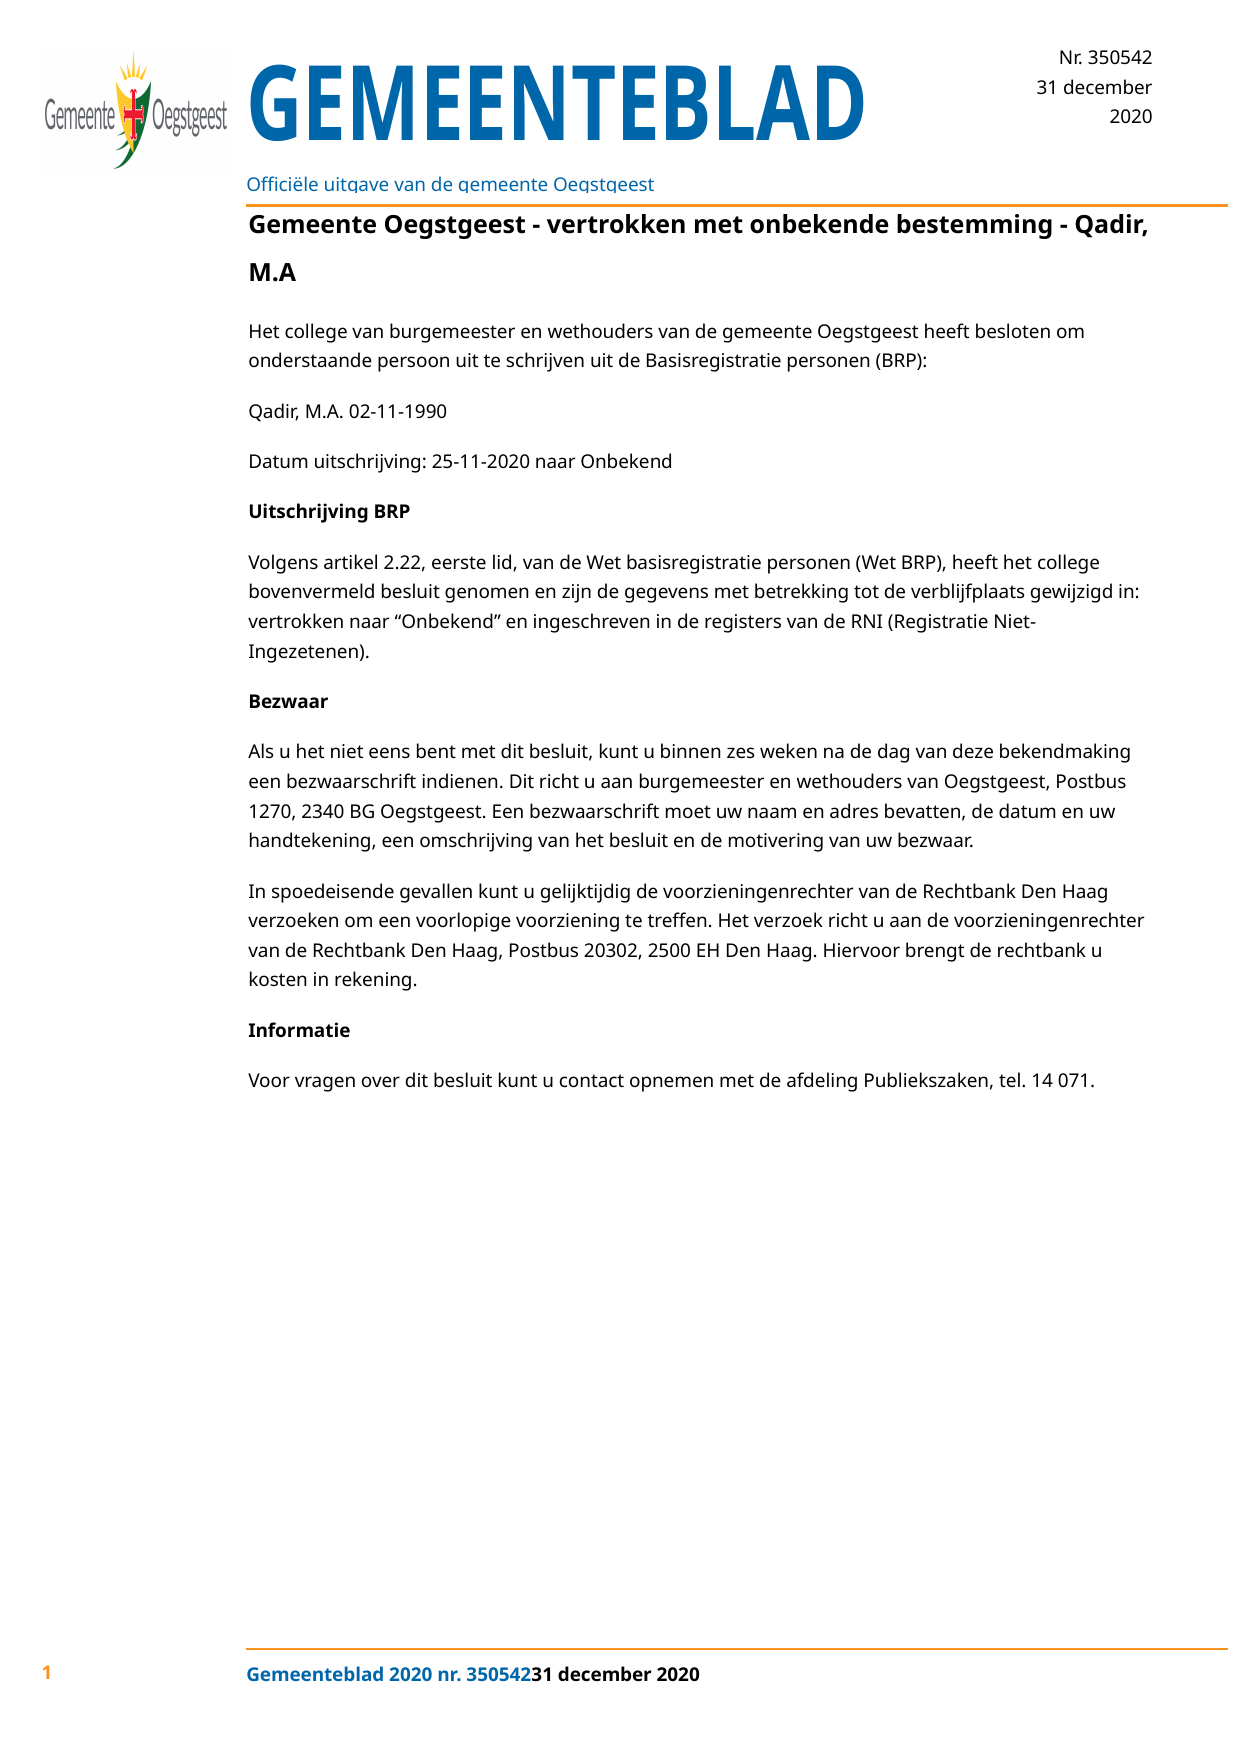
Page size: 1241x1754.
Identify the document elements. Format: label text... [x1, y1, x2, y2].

text Het college van burgemeester en wethouders van de gemeente Oegstgeest heeft besloten om onderstaande persoon uit te schrijven uit de Basisregistratie personen (BRP): [248, 318, 1152, 373]
text Informatie [248, 1017, 1152, 1043]
text Als u het niet eens bent met dit besluit, kunt u binnen zes weken na de dag van deze bekendmaking een bezwaarschrift indienen. Dit richt u aan burgemeester en wethouders van Oegstgeest, Postbus 1270, 2340 BG Oegstgeest. Een bezwaarschrift moet uw naam en adres bevatten, de datum en uw handtekening, een omschrijving van het besluit en de motivering van uw bezwaar. [248, 739, 1152, 853]
text Gemeente Oegstgeest - vertrokken met onbekende bestemming - Qadir, M.A [248, 207, 1152, 288]
text Volgens artikel 2.22, eerste lid, van de Wet basisregistratie personen (Wet BRP), heeft het college bovenvermeld besluit genomen en zijn de gegevens met betrekking tot de verblijfplaats gewijzigd in: vertrokken naar “Onbekend” en ingeschreven in de registers van de RNI (Registratie Niet-Ingezetenen). [248, 549, 1152, 664]
text Qadir, M.A. 02-11-1990 [248, 398, 1152, 424]
text Uitschrijving BRP [248, 499, 1152, 524]
text Voor vragen over dit besluit kunt u contact opnemen met de afdeling Publiekszaken, tel. 14 071. [248, 1067, 1152, 1093]
text Datum uitschrijving: 25-11-2020 naar Onbekend [248, 448, 1152, 474]
picture [41, 47, 231, 172]
text Bezwaar [248, 688, 1152, 714]
text In spoedeisende gevallen kunt u gelijktijdig de voorzieningenrechter van de Rechtbank Den Haag verzoeken om een voorlopige voorziening te treffen. Het verzoek richt u aan de voorzieningenrechter van de Rechtbank Den Haag, Postbus 20302, 2500 EH Den Haag. Hiervoor brengt de rechtbank u kosten in rekening. [248, 878, 1152, 992]
